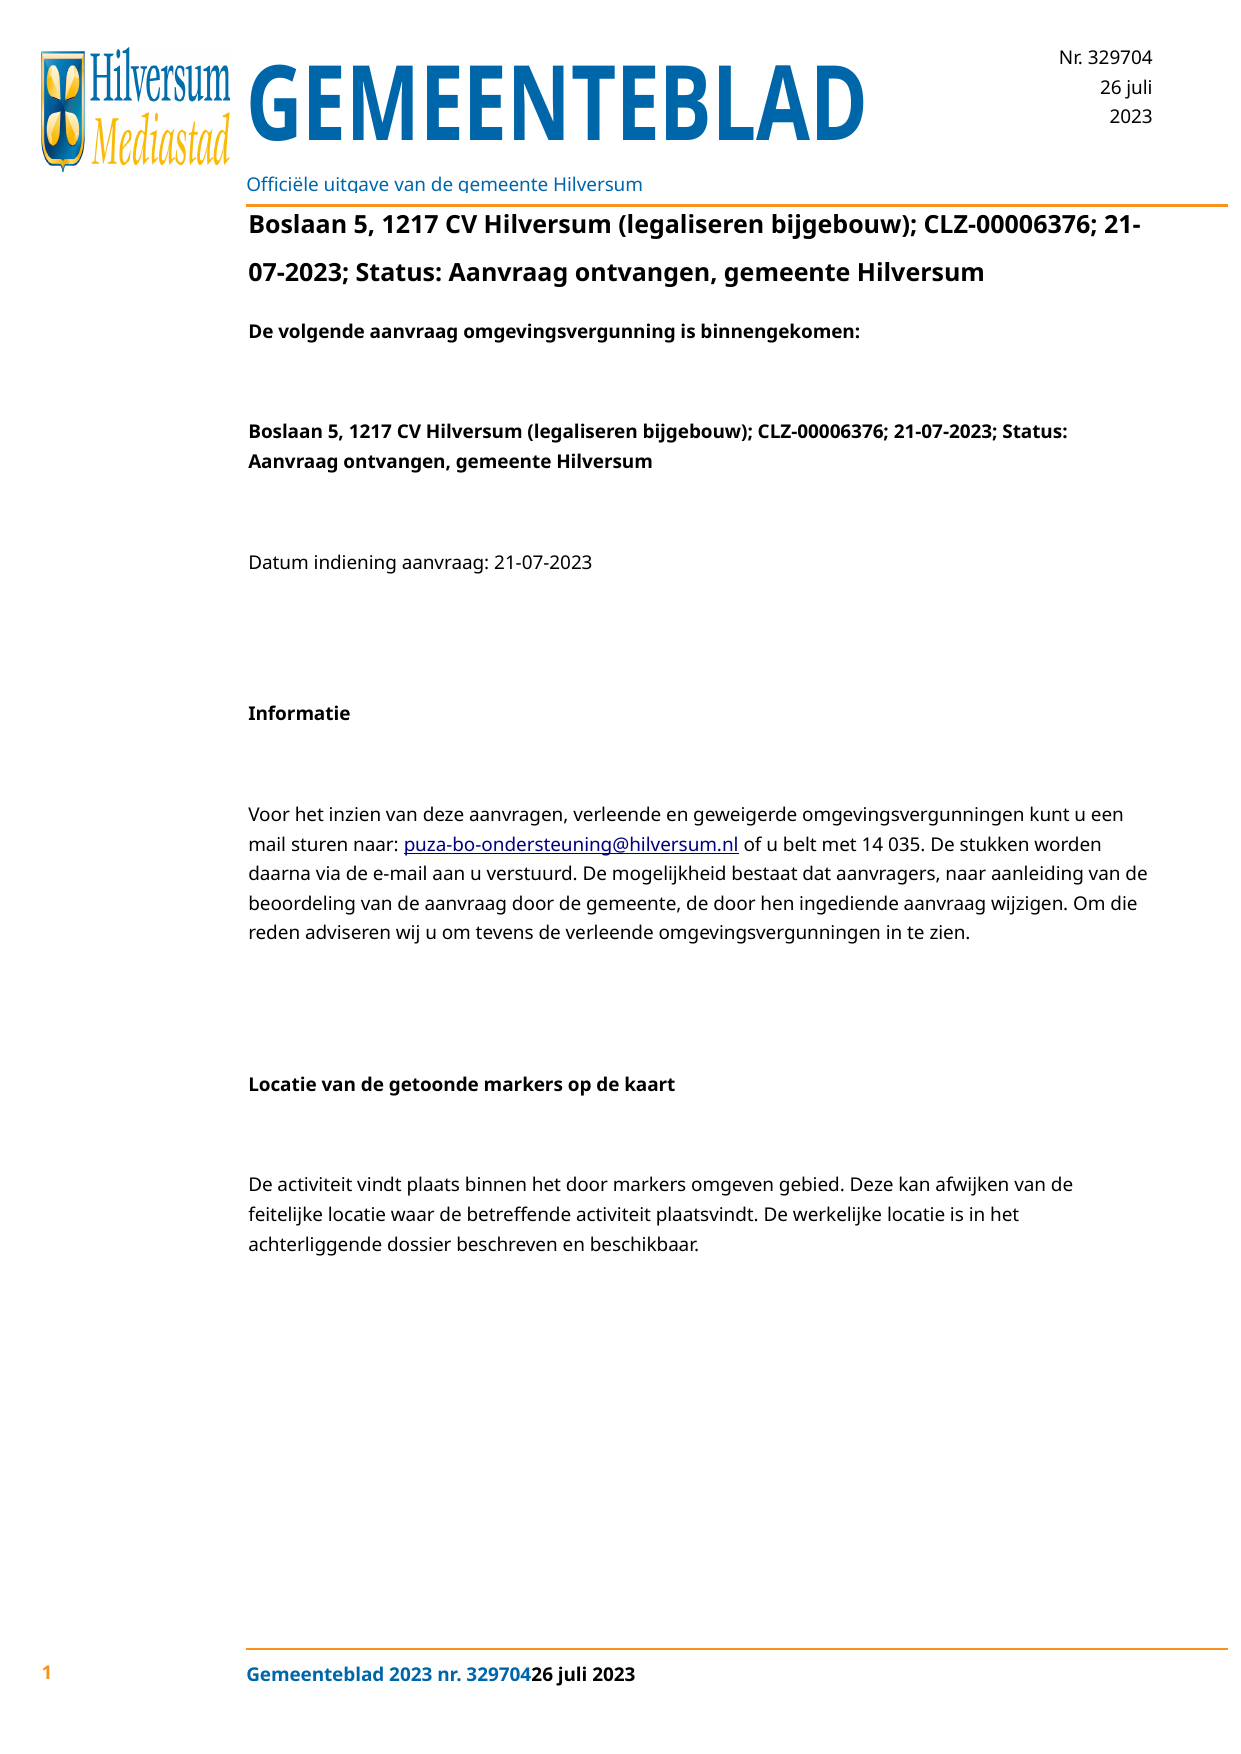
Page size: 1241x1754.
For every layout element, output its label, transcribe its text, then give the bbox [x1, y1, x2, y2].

picture [41, 47, 231, 172]
text De volgende aanvraag omgevingsvergunning is binnengekomen: [248, 318, 1152, 344]
text Boslaan 5, 1217 CV Hilversum (legaliseren bijgebouw); CLZ-00006376; 21-07-2023; Status: Aanvraag ontvangen, gemeente Hilversum [248, 207, 1152, 288]
text Informatie [248, 700, 1152, 726]
text Datum indiening aanvraag: 21-07-2023 [248, 549, 1152, 575]
text Boslaan 5, 1217 CV Hilversum (legaliseren bijgebouw); CLZ-00006376; 21-07-2023; Status: Aanvraag ontvangen, gemeente Hilversum [248, 419, 1152, 474]
text Voor het inzien van deze aanvragen, verleende en geweigerde omgevingsvergunningen kunt u een mail sturen naar: puza-bo-ondersteuning@hilversum.nl of u belt met 14 035. De stukken worden daarna via de e-mail aan u verstuurd. De mogelijkheid bestaat dat aanvragers, naar aanleiding van de beoordeling van de aanvraag door de gemeente, de door hen ingediende aanvraag wijzigen. Om die reden adviseren wij u om tevens de verleende omgevingsvergunningen in te zien. [248, 801, 1152, 945]
text Locatie van de getoonde markers op de kaart [248, 1071, 1152, 1097]
text De activiteit vindt plaats binnen het door markers omgeven gebied. Deze kan afwijken van de feitelijke locatie waar de betreffende activiteit plaatsvindt. De werkelijke locatie is in het achterliggende dossier beschreven en beschikbaar. [248, 1172, 1152, 1257]
